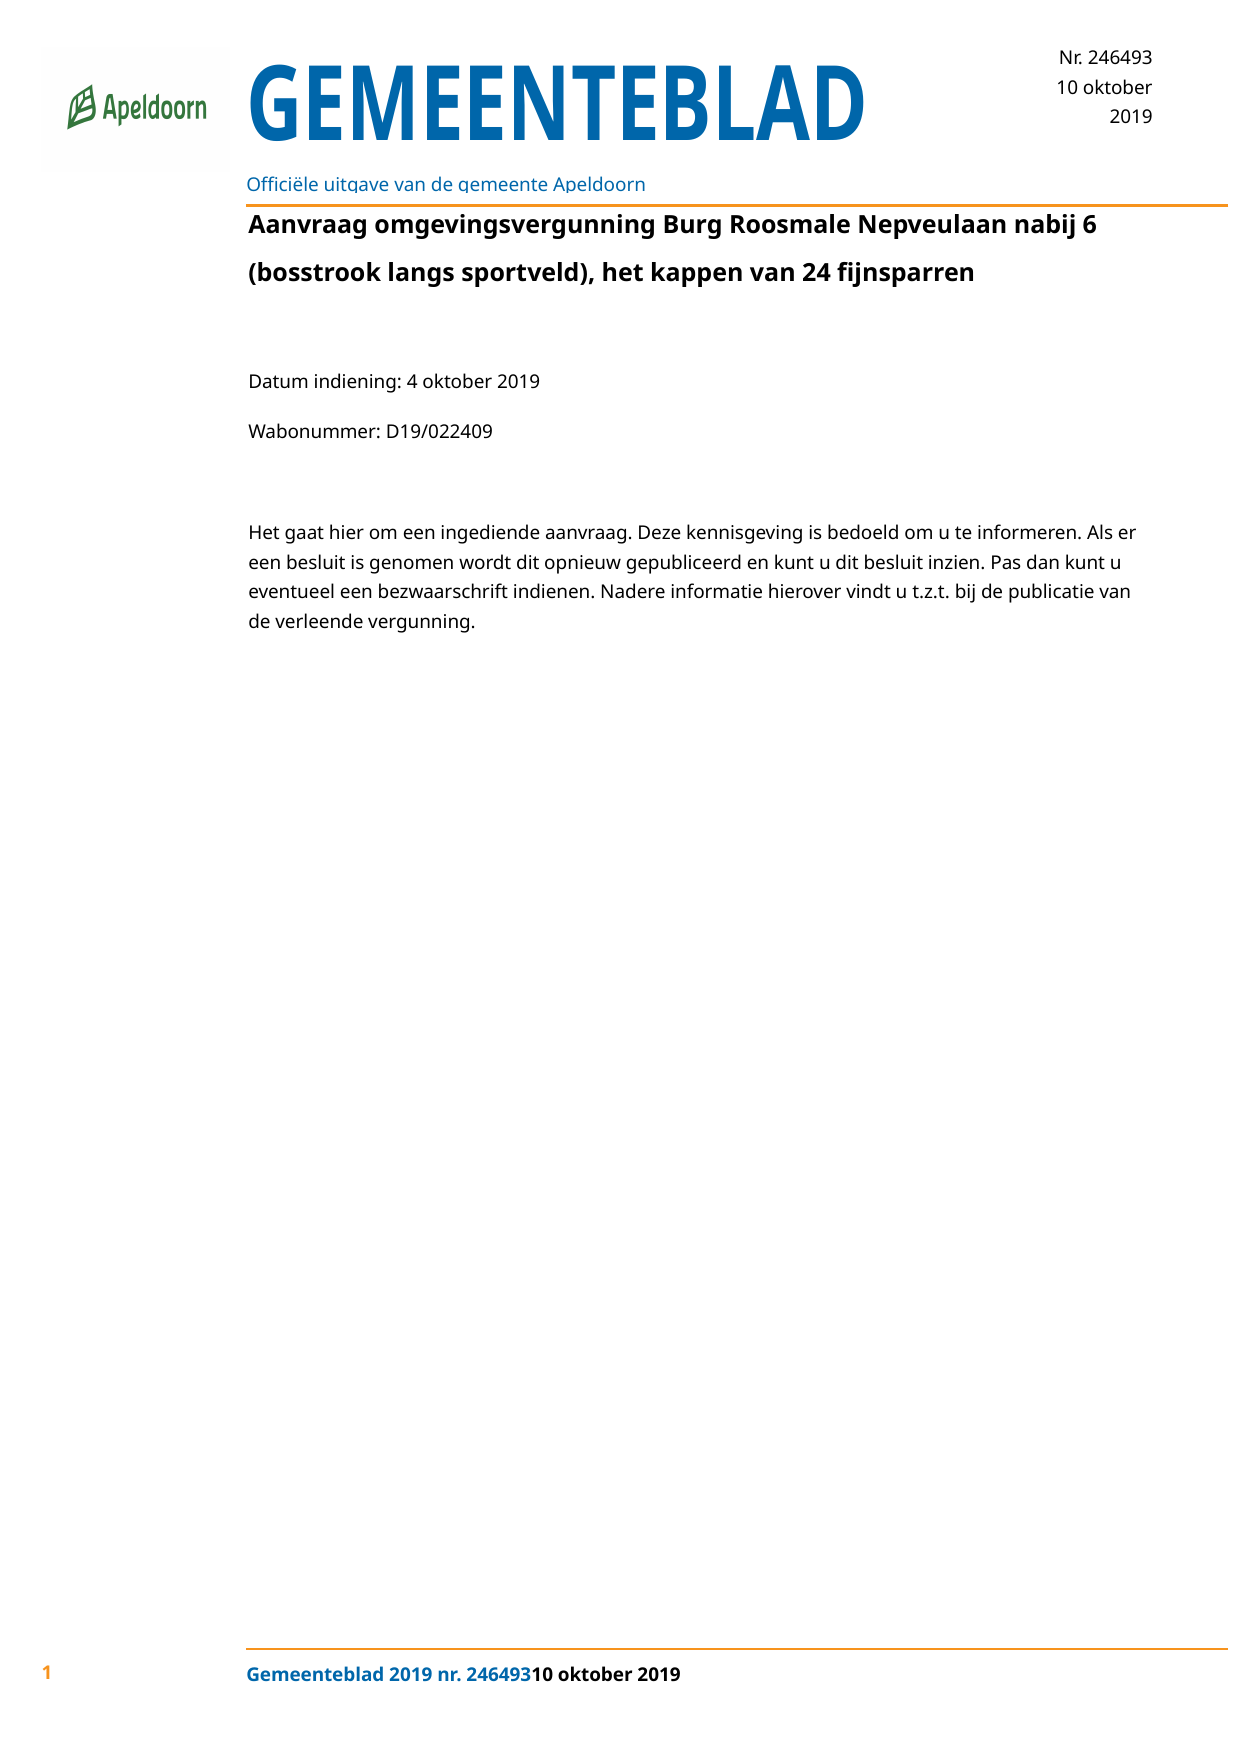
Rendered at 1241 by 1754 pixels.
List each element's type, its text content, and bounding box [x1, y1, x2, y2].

text Het gaat hier om een ingediende aanvraag. Deze kennisgeving is bedoeld om u te informeren. Als er een besluit is genomen wordt dit opnieuw gepubliceerd en kunt u dit besluit inzien. Pas dan kunt u eventueel een bezwaarschrift indienen. Nadere informatie hierover vindt u t.z.t. bij de publicatie van de verleende vergunning. [248, 519, 1152, 634]
picture [41, 47, 231, 172]
text Wabonummer: D19/022409 [248, 419, 1152, 444]
text Datum indiening: 4 oktober 2019 [248, 368, 1152, 394]
text Aanvraag omgevingsvergunning Burg Roosmale Nepveulaan nabij 6 (bosstrook langs sportveld), het kappen van 24 fijnsparren [248, 207, 1152, 288]
